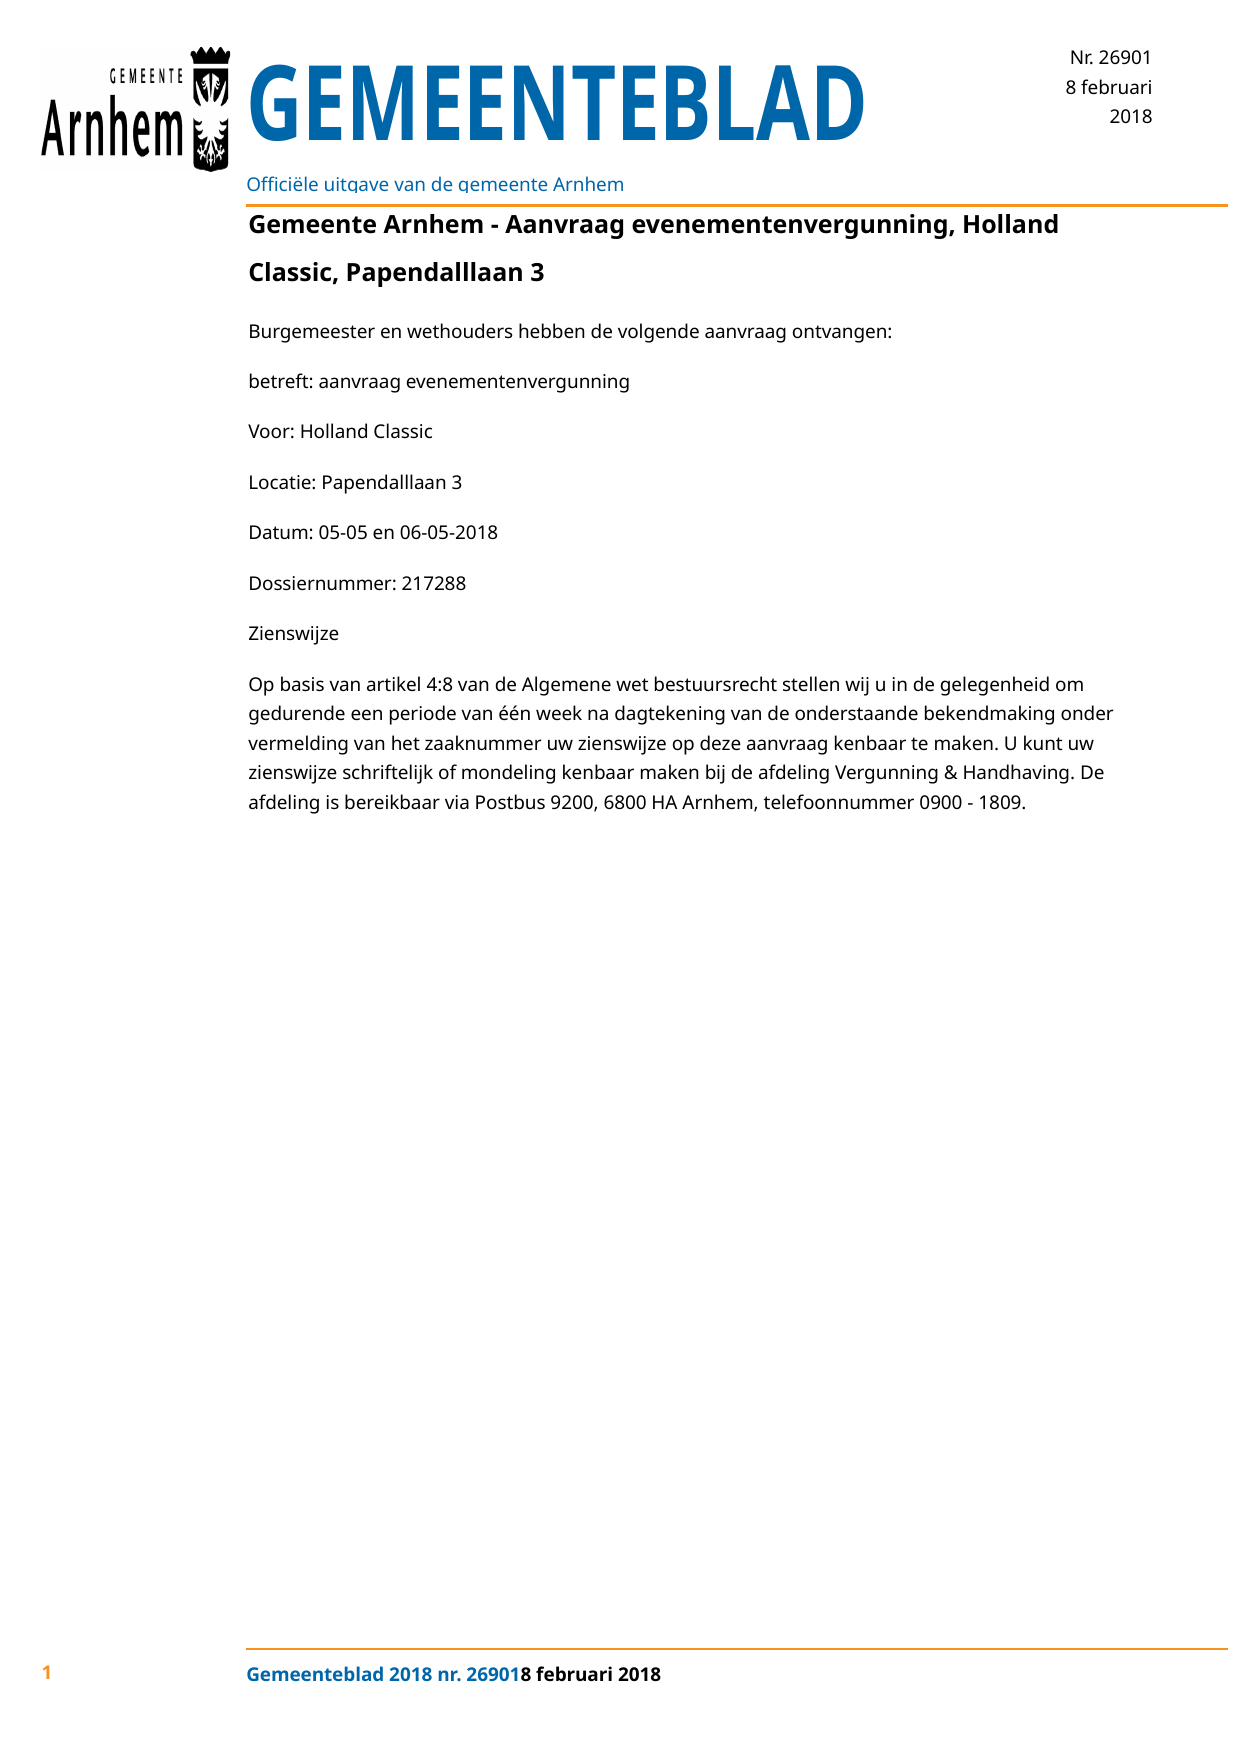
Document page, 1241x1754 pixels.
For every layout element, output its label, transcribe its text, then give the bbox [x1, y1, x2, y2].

text Voor: Holland Classic [248, 419, 1152, 444]
text Dossiernummer: 217288 [248, 570, 1152, 596]
picture [41, 47, 231, 172]
text Burgemeester en wethouders hebben de volgende aanvraag ontvangen: [248, 318, 1152, 344]
text betreft: aanvraag evenementenvergunning [248, 368, 1152, 394]
text Zienswijze [248, 620, 1152, 646]
text Gemeente Arnhem - Aanvraag evenementenvergunning, Holland Classic, Papendalllaan 3 [248, 207, 1152, 288]
text Op basis van artikel 4:8 van de Algemene wet bestuursrecht stellen wij u in de gelegenheid om gedurende een periode van één week na dagtekening van de onderstaande bekendmaking onder vermelding van het zaaknummer uw zienswijze op deze aanvraag kenbaar te maken. U kunt uw zienswijze schriftelijk of mondeling kenbaar maken bij de afdeling Vergunning & Handhaving. De afdeling is bereikbaar via Postbus 9200, 6800 HA Arnhem, telefoonnummer 0900 - 1809. [248, 671, 1152, 815]
text Locatie: Papendalllaan 3 [248, 469, 1152, 495]
text Datum: 05-05 en 06-05-2018 [248, 519, 1152, 545]
